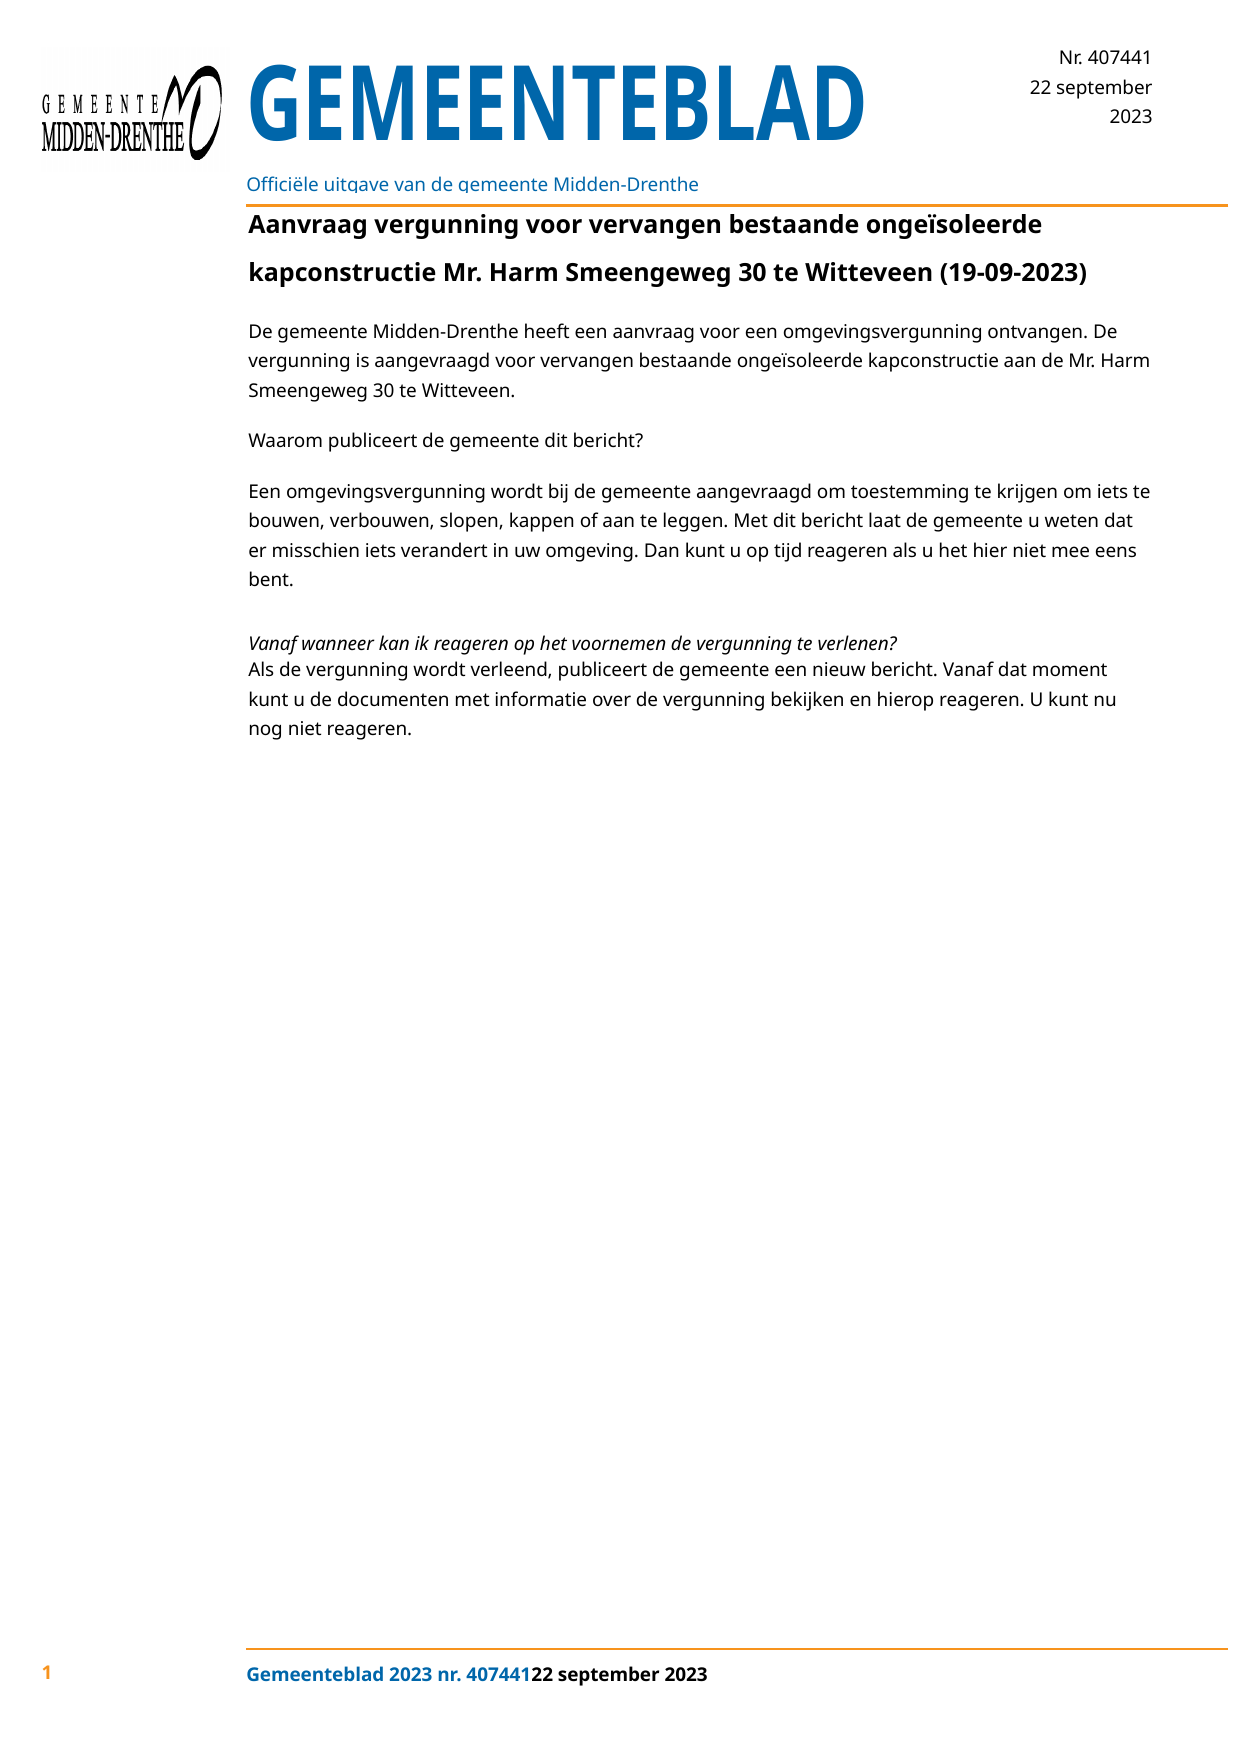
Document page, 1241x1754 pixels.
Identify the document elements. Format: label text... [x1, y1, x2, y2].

text Vanaf wanneer kan ik reageren op het voornemen de vergunning te verlenen? [248, 631, 1152, 656]
text Waarom publiceert de gemeente dit bericht? [248, 427, 1152, 453]
text Een omgevingsvergunning wordt bij de gemeente aangevraagd om toestemming te krijgen om iets te bouwen, verbouwen, slopen, kappen of aan te leggen. Met dit bericht laat de gemeente u weten dat er misschien iets verandert in uw omgeving. Dan kunt u op tijd reageren als u het hier niet mee eens bent. [248, 478, 1152, 592]
text De gemeente Midden-Drenthe heeft een aanvraag voor een omgevingsvergunning ontvangen. De vergunning is aangevraagd voor vervangen bestaande ongeïsoleerde kapconstructie aan de Mr. Harm Smeengeweg 30 te Witteveen. [248, 318, 1152, 403]
text Als de vergunning wordt verleend, publiceert de gemeente een nieuw bericht. Vanaf dat moment kunt u de documenten met informatie over de vergunning bekijken en hierop reageren. U kunt nu nog niet reageren. [248, 656, 1152, 741]
picture [41, 47, 231, 172]
text Aanvraag vergunning voor vervangen bestaande ongeïsoleerde kapconstructie Mr. Harm Smeengeweg 30 te Witteveen (19-09-2023) [248, 207, 1152, 288]
